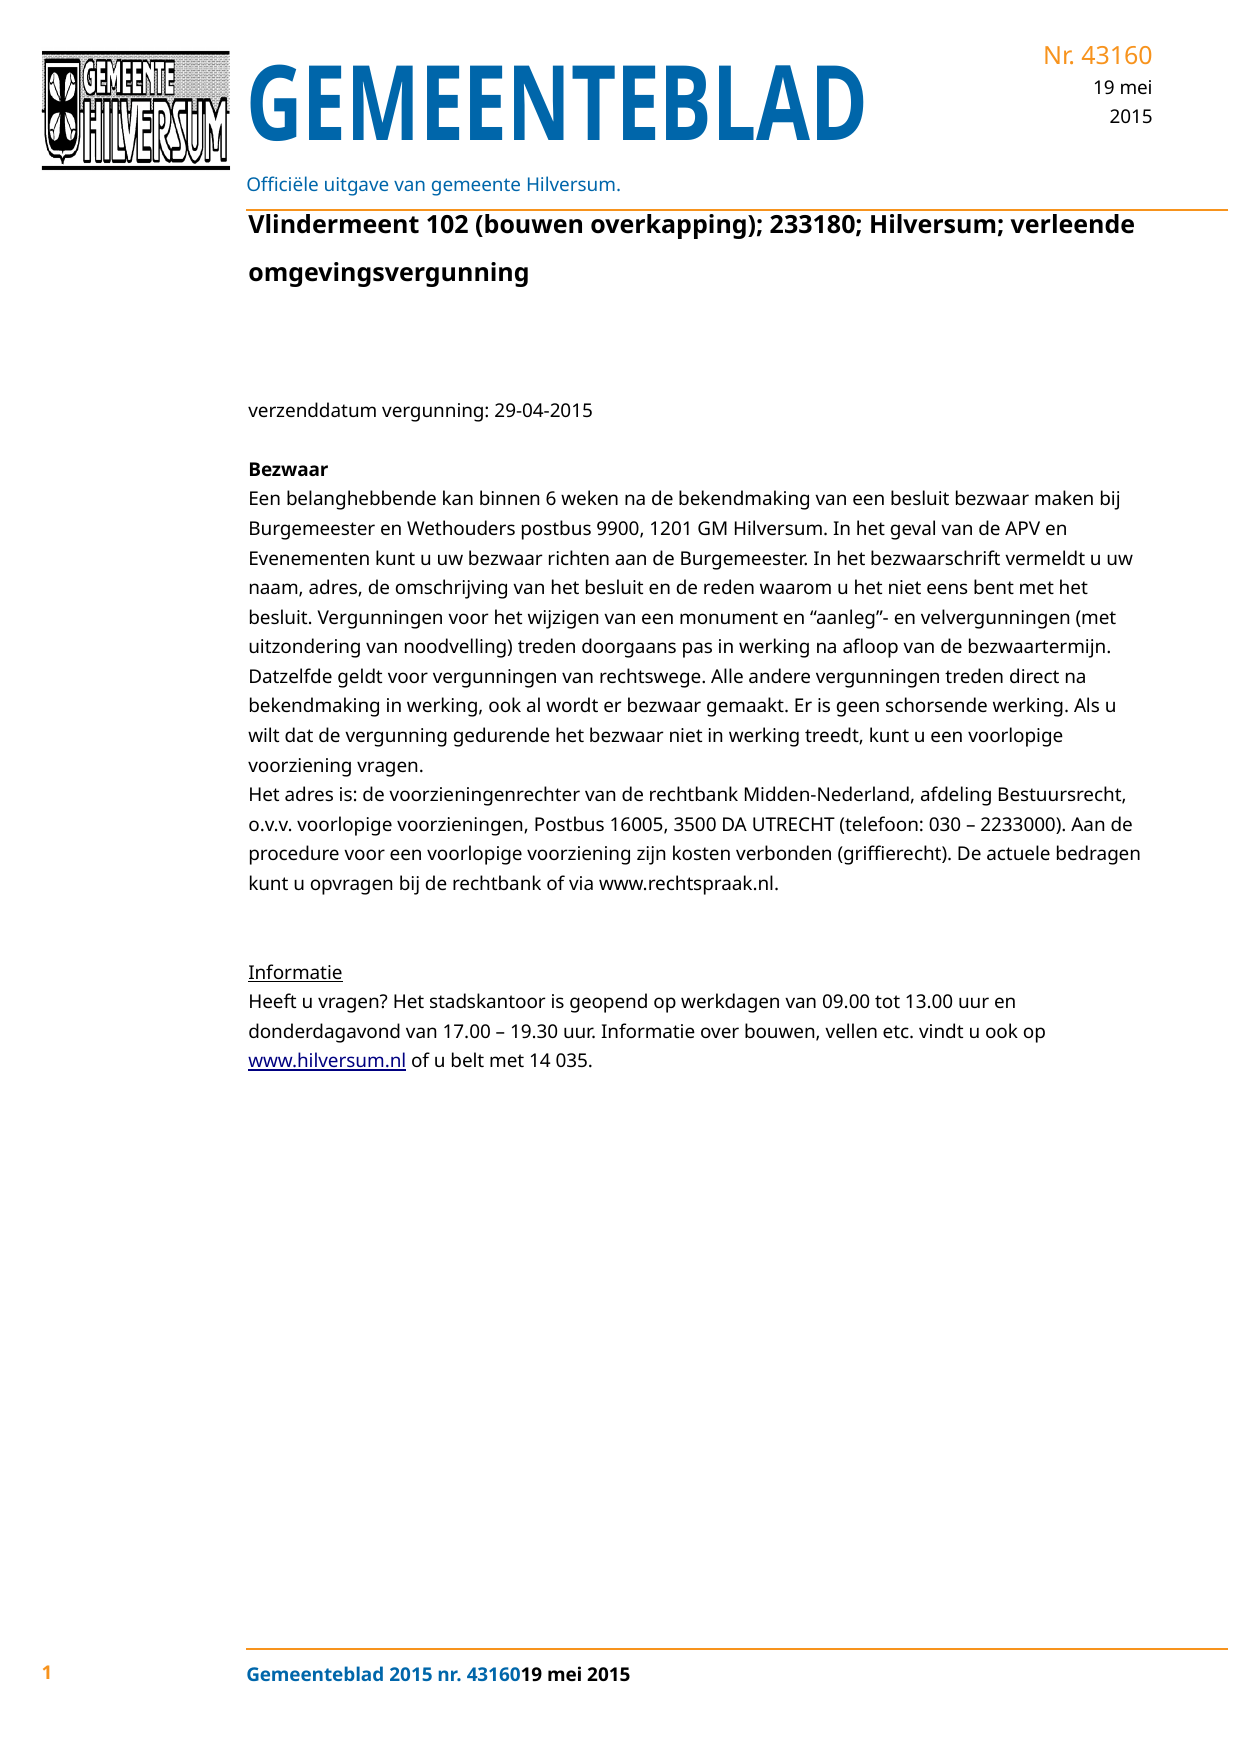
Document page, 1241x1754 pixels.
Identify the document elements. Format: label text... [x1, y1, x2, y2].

text Bezwaar [248, 456, 1152, 482]
text Vlindermeent 102 (bouwen overkapping); 233180; Hilversum; verleende omgevingsvergunning [248, 211, 1152, 288]
text Heeft u vragen? Het stadskantoor is geopend op werkdagen van 09.00 tot 13.00 uur en donderdagavond van 17.00 – 19.30 uur. Informatie over bouwen, vellen etc. vindt u ook op www.hilversum.nl of u belt met 14 035. [248, 988, 1152, 1073]
text Het adres is: de voorzieningenrechter van de rechtbank Midden-Nederland, afdeling Bestuursrecht, o.v.v. voorlopige voorzieningen, Postbus 16005, 3500 DA UTRECHT (telefoon: 030 – 2233000). Aan de procedure voor een voorlopige voorziening zijn kosten verbonden (griffierecht). De actuele bedragen kunt u opvragen bij de rechtbank of via www.rechtspraak.nl. [248, 781, 1152, 896]
picture [41, 47, 231, 172]
text verzenddatum vergunning: 29-04-2015 [248, 397, 1152, 422]
text Informatie [248, 959, 1152, 984]
text Een belanghebbende kan binnen 6 weken na de bekendmaking van een besluit bezwaar maken bij Burgemeester en Wethouders postbus 9900, 1201 GM Hilversum. In het geval van de APV en Evenementen kunt u uw bezwaar richten aan de Burgemeester. In het bezwaarschrift vermeldt u uw naam, adres, de omschrijving van het besluit en de reden waarom u het niet eens bent met het besluit. Vergunningen voor het wijzigen van een monument en “aanleg”- en velvergunningen (met uitzondering van noodvelling) treden doorgaans pas in werking na afloop van de bezwaartermijn. Datzelfde geldt voor vergunningen van rechtswege. Alle andere vergunningen treden direct na bekendmaking in werking, ook al wordt er bezwaar gemaakt. Er is geen schorsende werking. Als u wilt dat de vergunning gedurende het bezwaar niet in werking treedt, kunt u een voorlopige voorziening vragen. [248, 486, 1152, 777]
